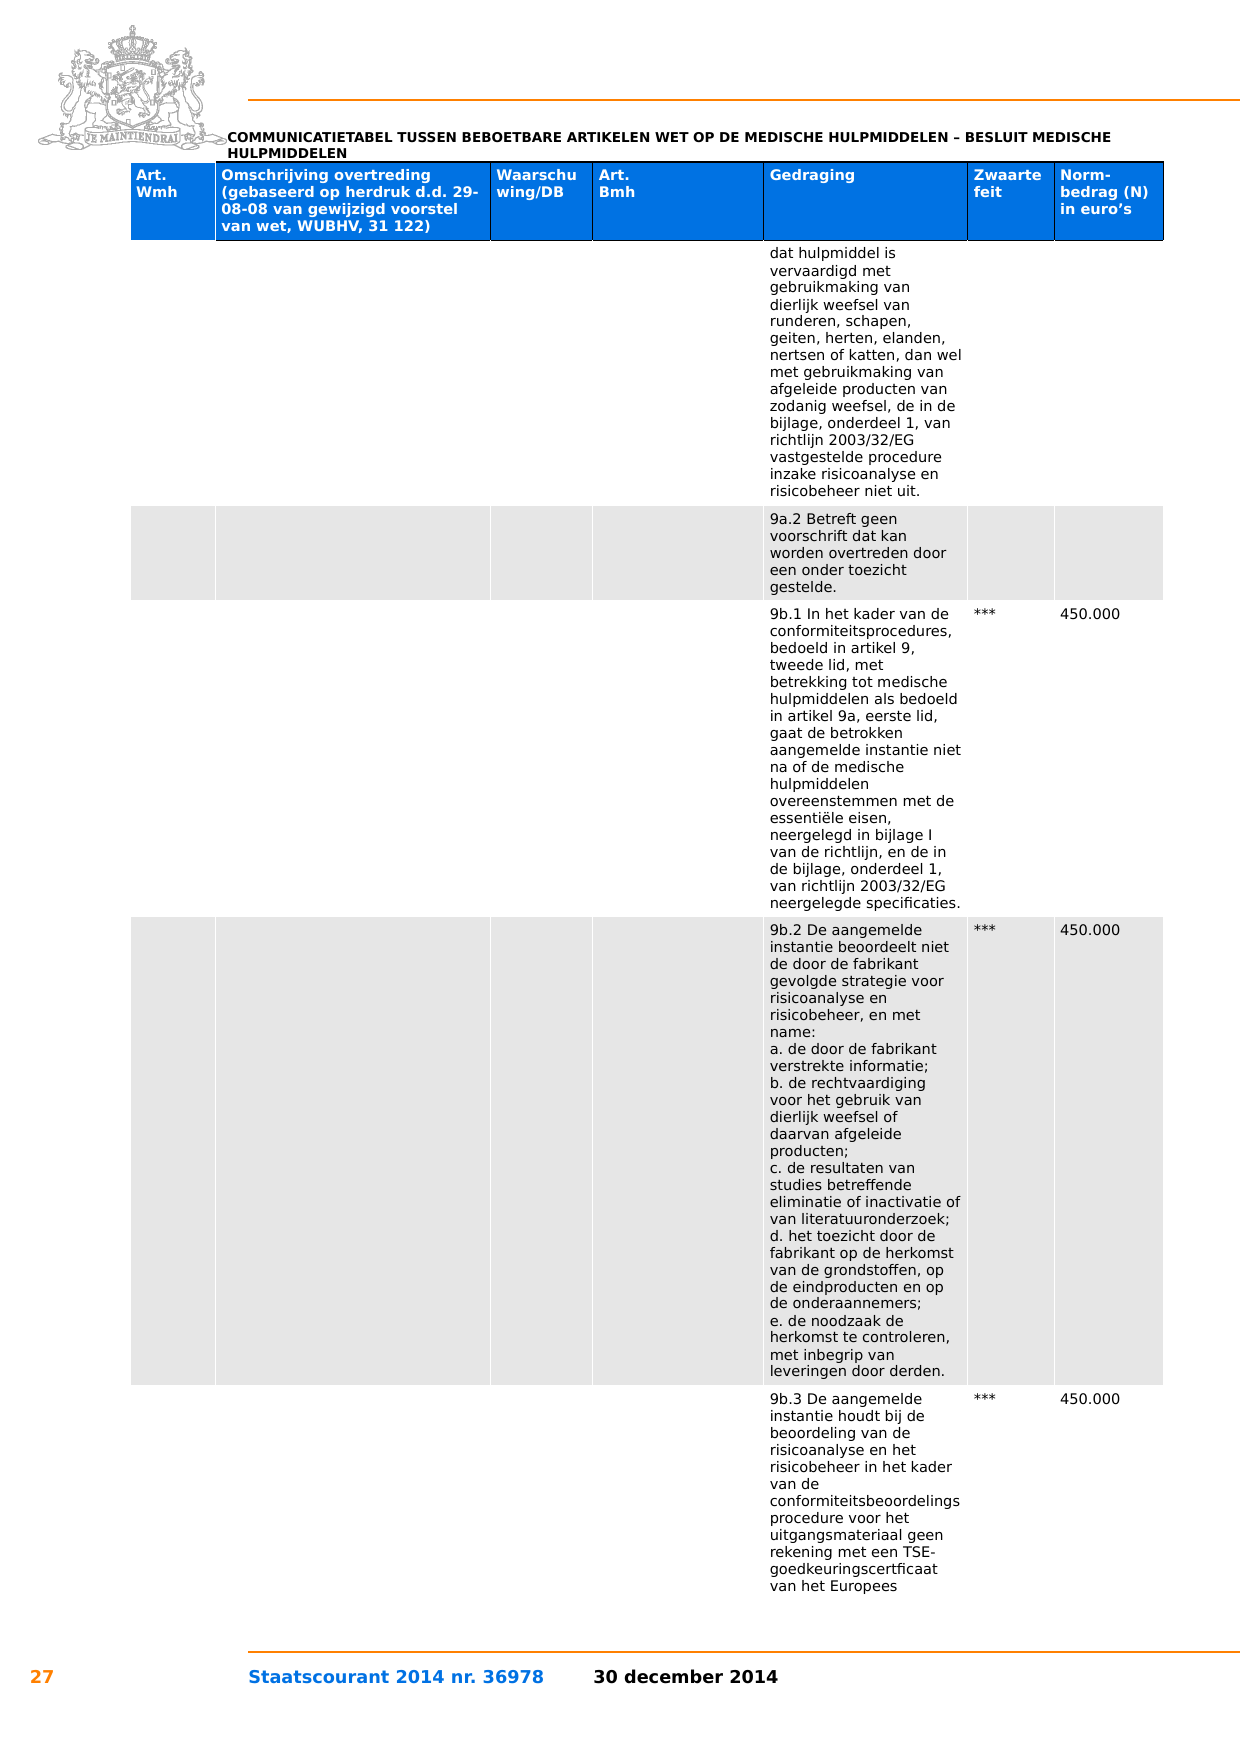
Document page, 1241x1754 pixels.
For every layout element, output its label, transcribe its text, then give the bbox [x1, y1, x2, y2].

table_cell Gedraging [764, 163, 967, 240]
table_cell [216, 601, 490, 916]
table_cell Norm-bedrag (N) in euro’s [1055, 163, 1163, 240]
table_cell 9a.2 Betreft geen voorschrift dat kan worden overtreden door een onder toezicht gestelde. [764, 506, 967, 600]
table_cell [593, 917, 763, 1385]
table_cell dat hulpmiddel is vervaardigd met gebruikmaking van dierlijk weefsel van runderen, schapen, geiten, herten, elanden, nertsen of katten, dan wel met gebruikmaking van afgeleide producten van zodanig weefsel, de in de bijlage, onderdeel 1, van richtlijn 2003/32/EG vastgestelde procedure inzake risicoanalyse en risicobeheer niet uit. [764, 241, 967, 505]
table_cell [1055, 506, 1163, 600]
table_cell [593, 1386, 763, 1599]
table_cell [131, 506, 215, 600]
table_cell [491, 917, 592, 1385]
table_cell *** [968, 917, 1054, 1385]
table_cell [491, 1386, 592, 1599]
table_cell [593, 241, 763, 505]
table_cell Art. Bmh [593, 163, 763, 240]
table_cell Waarschuwing/DB [491, 163, 592, 240]
table_cell [131, 917, 215, 1385]
table_cell Art. Wmh [131, 163, 215, 240]
table_cell *** [968, 1386, 1054, 1599]
table_cell 9b.3 De aangemelde instantie houdt bij de beoordeling van de risicoanalyse en het risicobeheer in het kader van de conformiteitsbeoordelingsprocedure voor het uitgangsmateriaal geen rekening met een TSE-goedkeuringscertficaat van het Europees [764, 1386, 967, 1599]
table_cell [593, 601, 763, 916]
table_cell 450.000 [1055, 601, 1163, 916]
table_cell [968, 506, 1054, 600]
table_cell 450.000 [1055, 917, 1163, 1385]
table_cell [131, 1386, 215, 1599]
table_cell [491, 601, 592, 916]
table_cell [216, 241, 490, 505]
picture [38, 25, 227, 150]
table_cell [1055, 241, 1163, 505]
table_cell [216, 1386, 490, 1599]
table_cell Zwaarte feit [968, 163, 1054, 240]
table_cell *** [968, 601, 1054, 916]
table_cell [131, 601, 215, 916]
table_cell [491, 241, 592, 505]
table_cell 9b.1 In het kader van de conformiteitsprocedures, bedoeld in artikel 9, tweede lid, met betrekking tot medische hulpmiddelen als bedoeld in artikel 9a, eerste lid, gaat de betrokken aangemelde instantie niet na of de medische hulpmiddelen overeenstemmen met de essentiële eisen, neergelegd in bijlage I van de richtlijn, en de in de bijlage, onderdeel 1, van richtlijn 2003/32/EG neergelegde specificaties. [764, 601, 967, 916]
table_cell [131, 241, 215, 505]
table_cell Omschrijving overtreding (gebaseerd op herdruk d.d. 29-08-08 van gewijzigd voorstel van wet, WUBHV, 31 122) [216, 163, 490, 240]
table_cell [593, 506, 763, 600]
table_cell [968, 241, 1054, 505]
table_cell [216, 506, 490, 600]
table_header COMMUNICATIETABEL TUSSEN BEBOETBARE ARTIKELEN WET OP DE MEDISCHE HULPMIDDELEN – BESLUIT MEDISCHE HULPMIDDELEN [130, 130, 1163, 161]
table_cell 9b.2 De aangemelde instantie beoordeelt niet de door de fabrikant gevolgde strategie voor risicoanalyse en risicobeheer, en met name: a. de door de fabrikant verstrekte informatie; b. de rechtvaardiging voor het gebruik van dierlijk weefsel of daarvan afgeleide producten; c. de resultaten van studies betreffende eliminatie of inactivatie of van literatuuronderzoek; d. het toezicht door de fabrikant op de herkomst van de grondstoffen, op de eindproducten en op de onderaannemers; e. de noodzaak de herkomst te controleren, met inbegrip van leveringen door derden. [764, 917, 967, 1385]
table_cell [491, 506, 592, 600]
table_cell [216, 917, 490, 1385]
table_cell 450.000 [1055, 1386, 1163, 1599]
